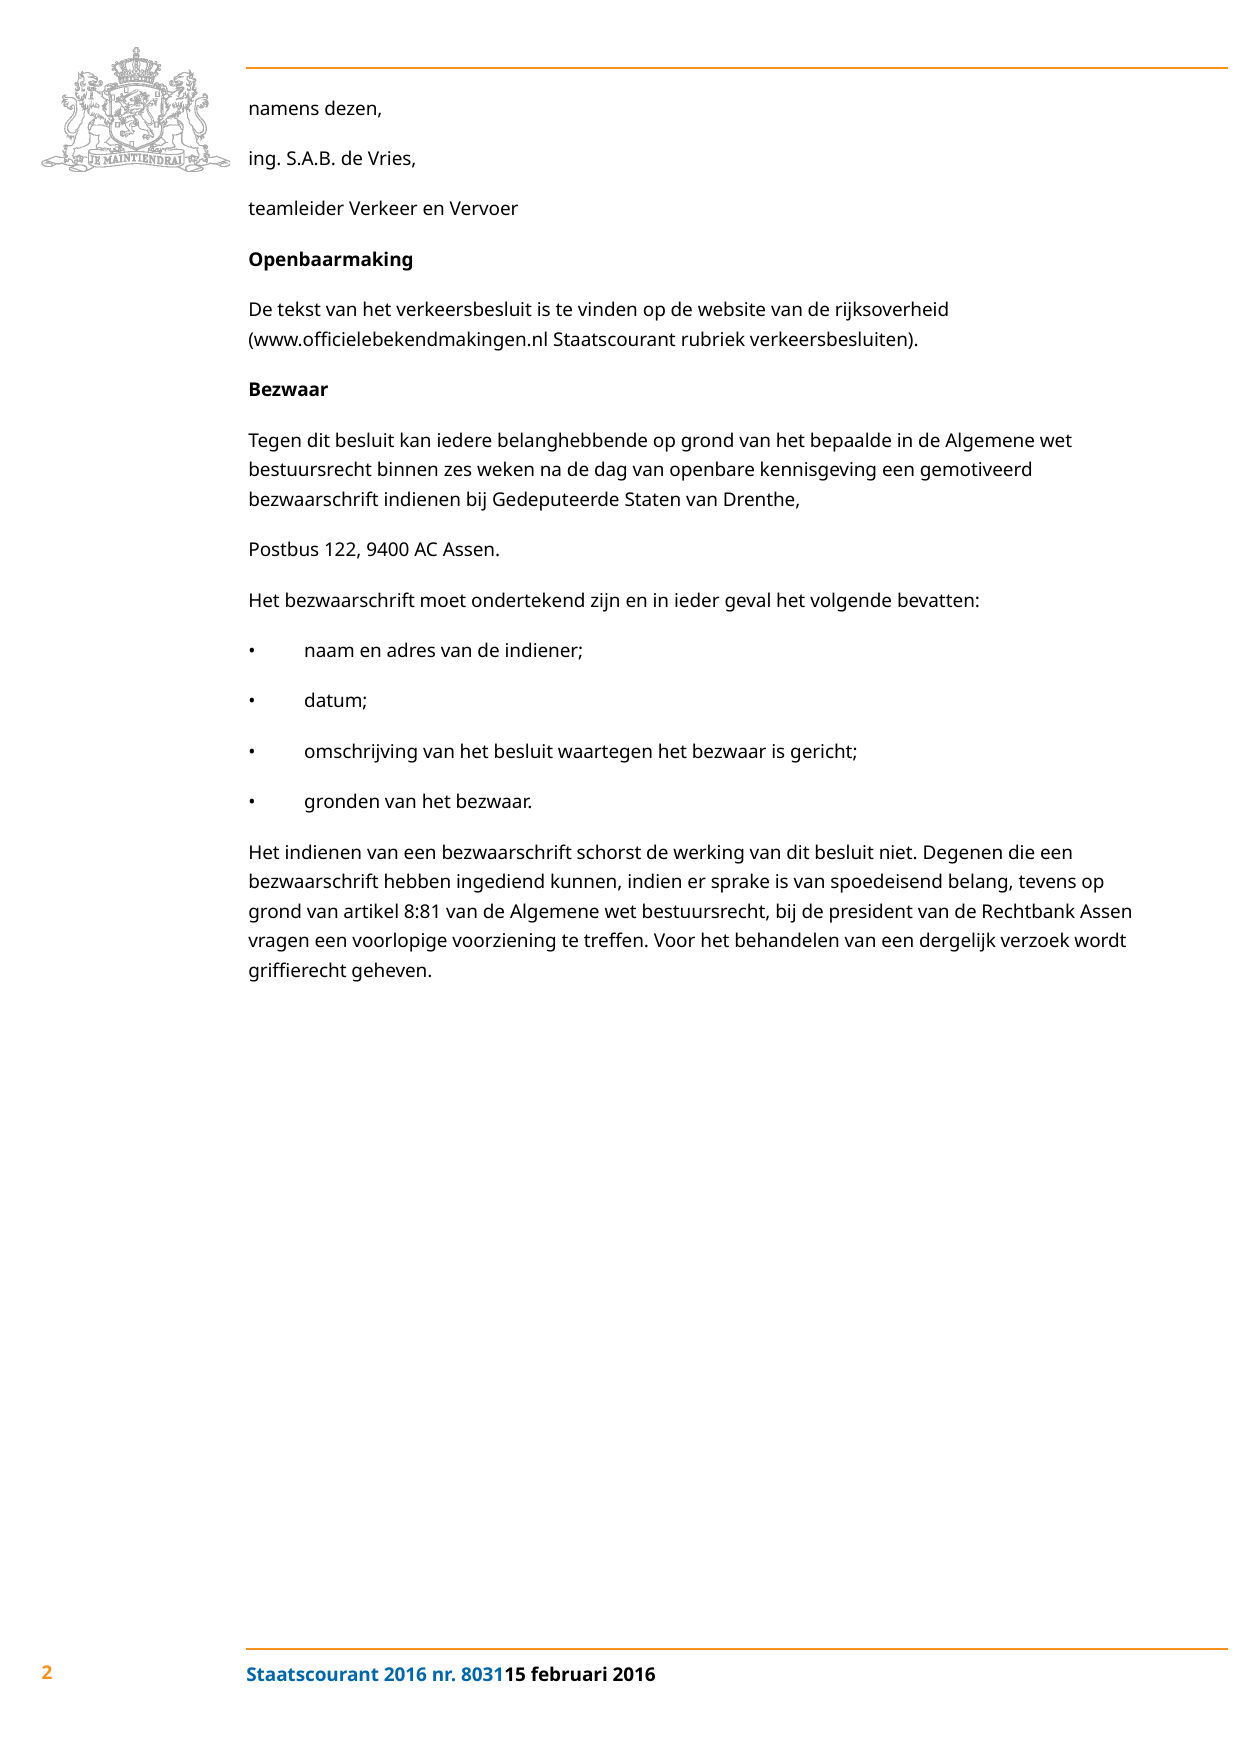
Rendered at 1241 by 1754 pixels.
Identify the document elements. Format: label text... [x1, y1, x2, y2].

text Tegen dit besluit kan iedere belanghebbende op grond van het bepaalde in de Algemene wet bestuursrecht binnen zes weken na de dag van openbare kennisgeving een gemotiveerd bezwaarschrift indienen bij Gedeputeerde Staten van Drenthe, [248, 427, 1152, 512]
text Bezwaar [248, 376, 1152, 402]
text Openbaarmaking [248, 246, 1152, 272]
picture [41, 47, 231, 172]
text Het indienen van een bezwaarschrift schorst de werking van dit besluit niet. Degenen die een bezwaarschrift hebben ingediend kunnen, indien er sprake is van spoedeisend belang, tevens op grond van artikel 8:81 van de Algemene wet bestuursrecht, bij de president van de Rechtbank Assen vragen een voorlopige voorziening te treffen. Voor het behandelen van een dergelijk verzoek wordt griffierecht geheven. [248, 839, 1152, 983]
text De tekst van het verkeersbesluit is te vinden op de website van de rijksoverheid (www.officielebekendmakingen.nl Staatscourant rubriek verkeersbesluiten). [248, 296, 1152, 352]
text Postbus 122, 9400 AC Assen. [248, 536, 1152, 562]
text ing. S.A.B. de Vries, [248, 145, 1152, 171]
text • gronden van het bezwaar. [248, 788, 1152, 814]
text • datum; [248, 688, 1152, 713]
text teamleider Verkeer en Vervoer [248, 196, 1152, 221]
text Het bezwaarschrift moet ondertekend zijn en in ieder geval het volgende bevatten: [248, 587, 1152, 613]
text • omschrijving van het besluit waartegen het bezwaar is gericht; [248, 738, 1152, 764]
text namens dezen, [248, 95, 1152, 121]
text • naam en adres van de indiener; [248, 637, 1152, 663]
